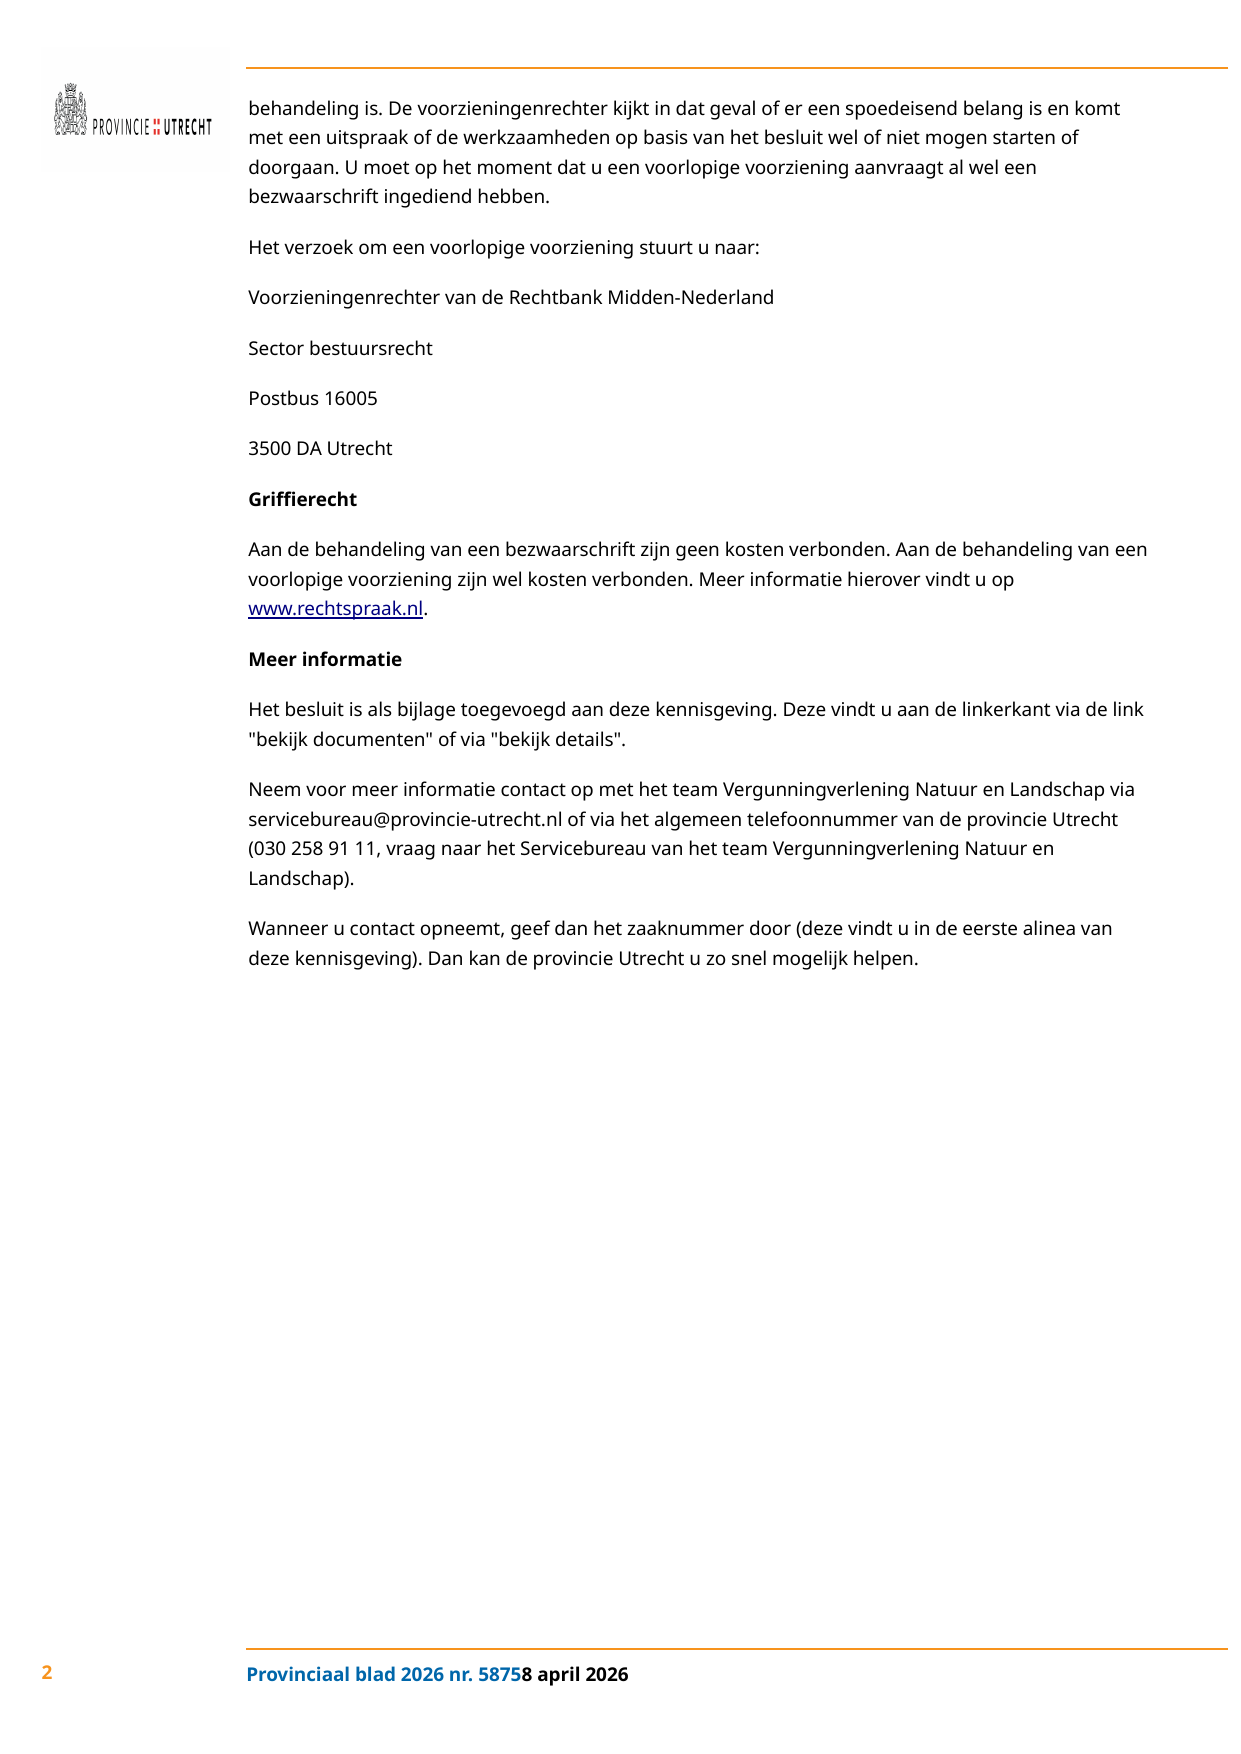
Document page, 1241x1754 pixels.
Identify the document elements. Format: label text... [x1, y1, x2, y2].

text Meer informatie [248, 646, 1152, 672]
text Wanneer u contact opneemt, geef dan het zaaknummer door (deze vindt u in de eerste alinea van deze kennisgeving). Dan kan de provincie Utrecht u zo snel mogelijk helpen. [248, 916, 1152, 971]
text 3500 DA Utrecht [248, 436, 1152, 461]
text Het verzoek om een voorlopige voorziening stuurt u naar: [248, 234, 1152, 260]
text Voorzieningenrechter van de Rechtbank Midden-Nederland [248, 284, 1152, 310]
text behandeling is. De voorzieningenrechter kijkt in dat geval of er een spoedeisend belang is en komt met een uitspraak of de werkzaamheden op basis van het besluit wel of niet mogen starten of doorgaan. U moet op het moment dat u een voorlopige voorziening aanvraagt al wel een bezwaarschrift ingediend hebben. [248, 95, 1152, 209]
text Het besluit is als bijlage toegevoegd aan deze kennisgeving. Deze vindt u aan de linkerkant via de link "bekijk documenten" of via "bekijk details". [248, 696, 1152, 752]
text Neem voor meer informatie contact op met het team Vergunningverlening Natuur en Landschap via servicebureau@provincie-utrecht.nl of via het algemeen telefoonnummer van de provincie Utrecht (030 258 91 11, vraag naar het Servicebureau van het team Vergunningverlening Natuur en Landschap). [248, 776, 1152, 891]
text Aan de behandeling van een bezwaarschrift zijn geen kosten verbonden. Aan de behandeling van een voorlopige voorziening zijn wel kosten verbonden. Meer informatie hierover vindt u op www.rechtspraak.nl. [248, 536, 1152, 621]
text Griffierecht [248, 486, 1152, 512]
picture [41, 47, 231, 172]
text Sector bestuursrecht [248, 335, 1152, 361]
text Postbus 16005 [248, 385, 1152, 411]
